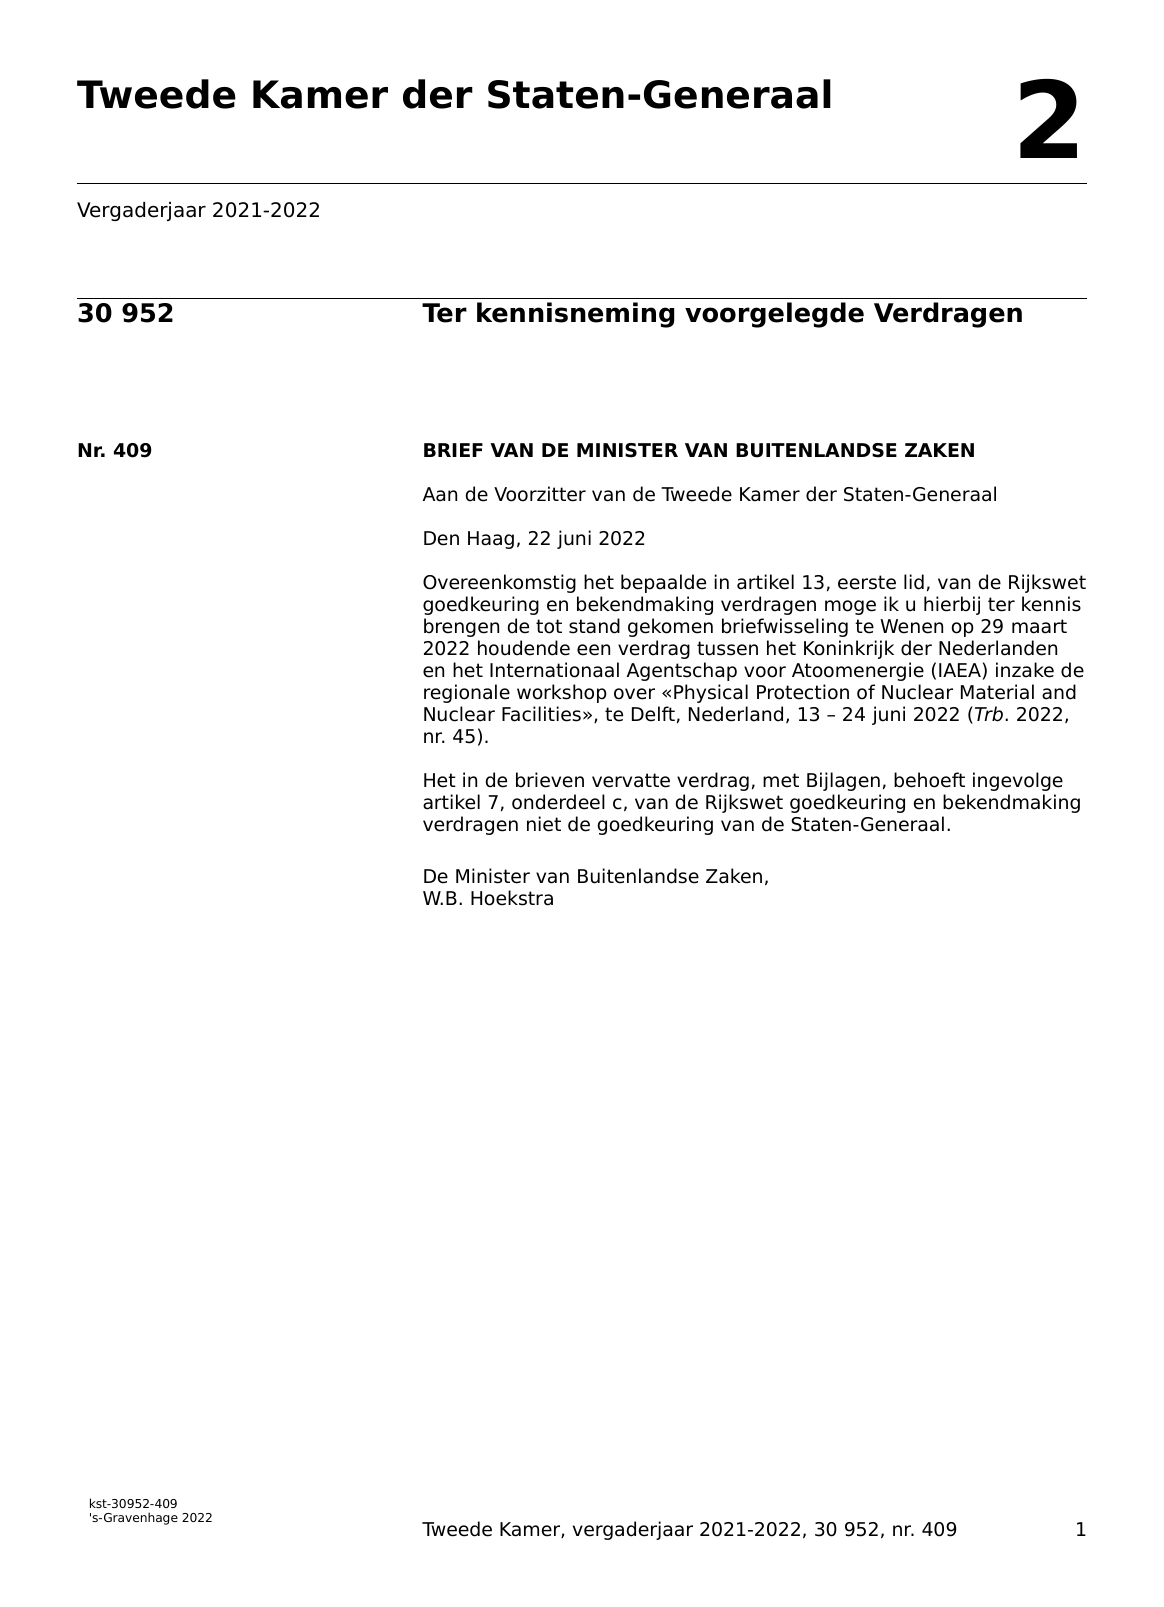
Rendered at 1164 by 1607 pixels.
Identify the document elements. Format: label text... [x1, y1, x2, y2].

text 's-Gravenhage 2022 [88, 1511, 323, 1525]
subtitle 30 952 Ter kennisneming voorgelegde Verdragen [77, 299, 1087, 329]
table_cell Vergaderjaar 2021-2022 [77, 184, 1087, 298]
text De Minister van Buitenlandse Zaken, W.B. Hoekstra [422, 866, 1087, 910]
text kst-30952-409 [88, 1497, 323, 1511]
table_header Tweede Kamer der Staten-Generaal [77, 59, 886, 183]
table_header 2 [886, 59, 1087, 183]
subtitle Nr. 409 BRIEF VAN DE MINISTER VAN BUITENLANDSE ZAKEN [77, 440, 1087, 462]
text Den Haag, 22 juni 2022 [422, 528, 1087, 550]
text Het in de brieven vervatte verdrag, met Bijlagen, behoeft ingevolge artikel 7, onderdeel c, van de Rijkswet goedkeuring en bekendmaking verdragen niet de goedkeuring van de Staten-Generaal. [422, 770, 1087, 836]
text Overeenkomstig het bepaalde in artikel 13, eerste lid, van de Rijkswet goedkeuring en bekendmaking verdragen moge ik u hierbij ter kennis brengen de tot stand gekomen briefwisseling te Wenen op 29 maart 2022 houdende een verdrag tussen het Koninkrijk der Nederlanden en het Internationaal Agentschap voor Atoomenergie (IAEA) inzake de regionale workshop over «Physical Protection of Nuclear Material and Nuclear Facilities», te Delft, Nederland, 13 – 24 juni 2022 (Trb. 2022, nr. 45). [422, 572, 1087, 748]
text Aan de Voorzitter van de Tweede Kamer der Staten-Generaal [422, 484, 1087, 506]
